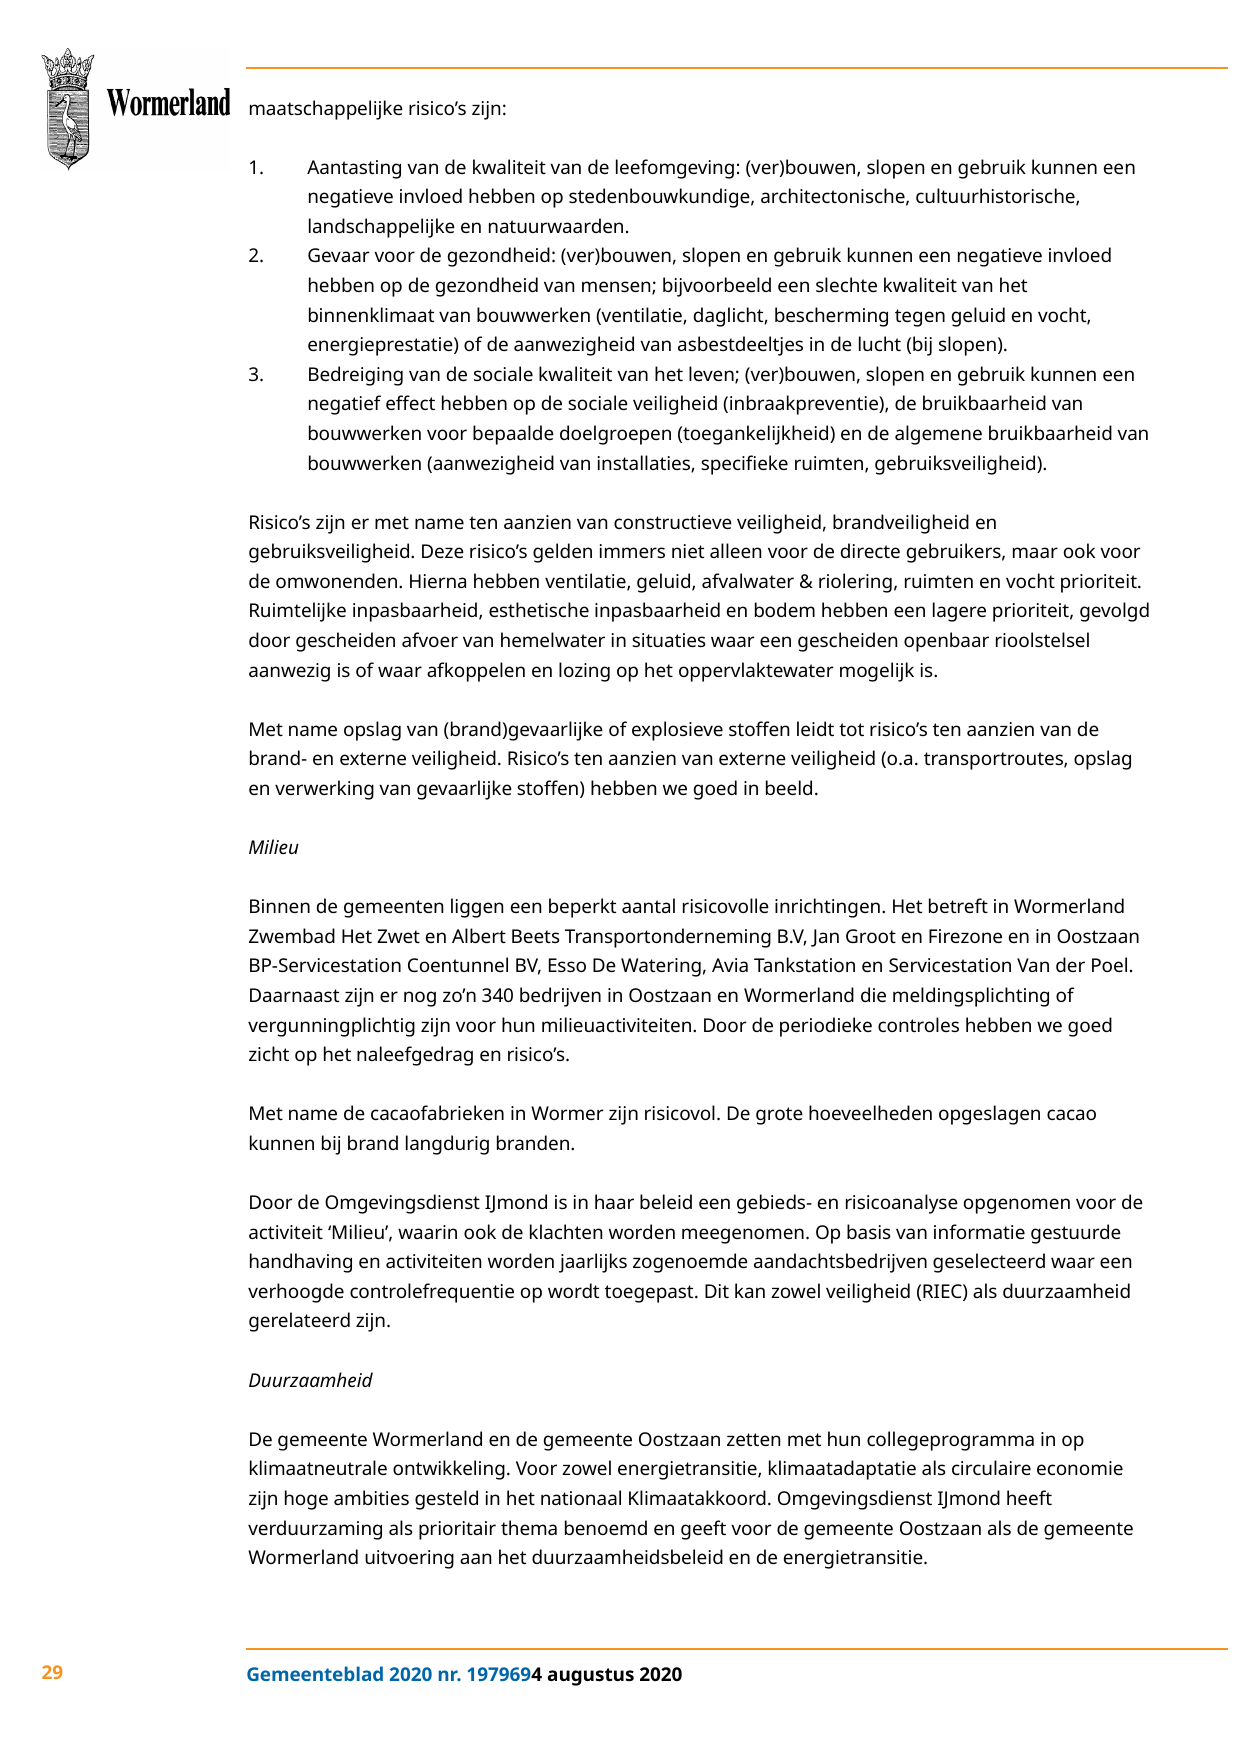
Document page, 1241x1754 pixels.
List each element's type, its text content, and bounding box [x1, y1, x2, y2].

text Milieu [248, 834, 1152, 860]
text Met name de cacaofabrieken in Wormer zijn risicovol. De grote hoeveelheden opgeslagen cacao kunnen bij brand langdurig branden. [248, 1101, 1152, 1156]
picture [41, 47, 231, 172]
text Risico’s zijn er met name ten aanzien van constructieve veiligheid, brandveiligheid en gebruiksveiligheid. Deze risico’s gelden immers niet alleen voor de directe gebruikers, maar ook voor de omwonenden. Hierna hebben ventilatie, geluid, afvalwater & riolering, ruimten en vocht prioriteit. Ruimtelijke inpasbaarheid, esthetische inpasbaarheid en bodem hebben een lagere prioriteit, gevolgd door gescheiden afvoer van hemelwater in situaties waar een gescheiden openbaar rioolstelsel aanwezig is of waar afkoppelen en lozing op het oppervlaktewater mogelijk is. [248, 509, 1152, 683]
text maatschappelijke risico’s zijn: [248, 95, 1152, 121]
list Gevaar voor de gezondheid: (ver)bouwen, slopen en gebruik kunnen een negatieve invloed hebben op de gezondheid van mensen; bijvoorbeeld een slechte kwaliteit van het binnenklimaat van bouwwerken (ventilatie, daglicht, bescherming tegen geluid en vocht, energieprestatie) of de aanwezigheid van asbestdeeltjes in de lucht (bij slopen). [248, 243, 1152, 357]
text De gemeente Wormerland en de gemeente Oostzaan zetten met hun collegeprogramma in op klimaatneutrale ontwikkeling. Voor zowel energietransitie, klimaatadaptatie als circulaire economie zijn hoge ambities gesteld in het nationaal Klimaatakkoord. Omgevingsdienst IJmond heeft verduurzaming als prioritair thema benoemd en geeft voor de gemeente Oostzaan als de gemeente Wormerland uitvoering aan het duurzaamheidsbeleid en de energietransitie. [248, 1426, 1152, 1570]
text Met name opslag van (brand)gevaarlijke of explosieve stoffen leidt tot risico’s ten aanzien van de brand- en externe veiligheid. Risico’s ten aanzien van externe veiligheid (o.a. transportroutes, opslag en verwerking van gevaarlijke stoffen) hebben we goed in beeld. [248, 716, 1152, 801]
list Aantasting van de kwaliteit van de leefomgeving: (ver)bouwen, slopen en gebruik kunnen een negatieve invloed hebben op stedenbouwkundige, architectonische, cultuurhistorische, landschappelijke en natuurwaarden. [248, 154, 1152, 239]
text Door de Omgevingsdienst IJmond is in haar beleid een gebieds- en risicoanalyse opgenomen voor de activiteit ‘Milieu’, waarin ook de klachten worden meegenomen. Op basis van informatie gestuurde handhaving en activiteiten worden jaarlijks zogenoemde aandachtsbedrijven geselecteerd waar een verhoogde controlefrequentie op wordt toegepast. Dit kan zowel veiligheid (RIEC) als duurzaamheid gerelateerd zijn. [248, 1189, 1152, 1333]
text Duurzaamheid [248, 1367, 1152, 1393]
text Binnen de gemeenten liggen een beperkt aantal risicovolle inrichtingen. Het betreft in Wormerland Zwembad Het Zwet en Albert Beets Transportonderneming B.V, Jan Groot en Firezone en in Oostzaan BP-Servicestation Coentunnel BV, Esso De Watering, Avia Tankstation en Servicestation Van der Poel. Daarnaast zijn er nog zo’n 340 bedrijven in Oostzaan en Wormerland die meldingsplichting of vergunningplichtig zijn voor hun milieuactiviteiten. Door de periodieke controles hebben we goed zicht op het naleefgedrag en risico’s. [248, 893, 1152, 1067]
list Bedreiging van de sociale kwaliteit van het leven; (ver)bouwen, slopen en gebruik kunnen een negatief effect hebben op de sociale veiligheid (inbraakpreventie), de bruikbaarheid van bouwwerken voor bepaalde doelgroepen (toegankelijkheid) en de algemene bruikbaarheid van bouwwerken (aanwezigheid van installaties, specifieke ruimten, gebruiksveiligheid). [248, 361, 1152, 476]
